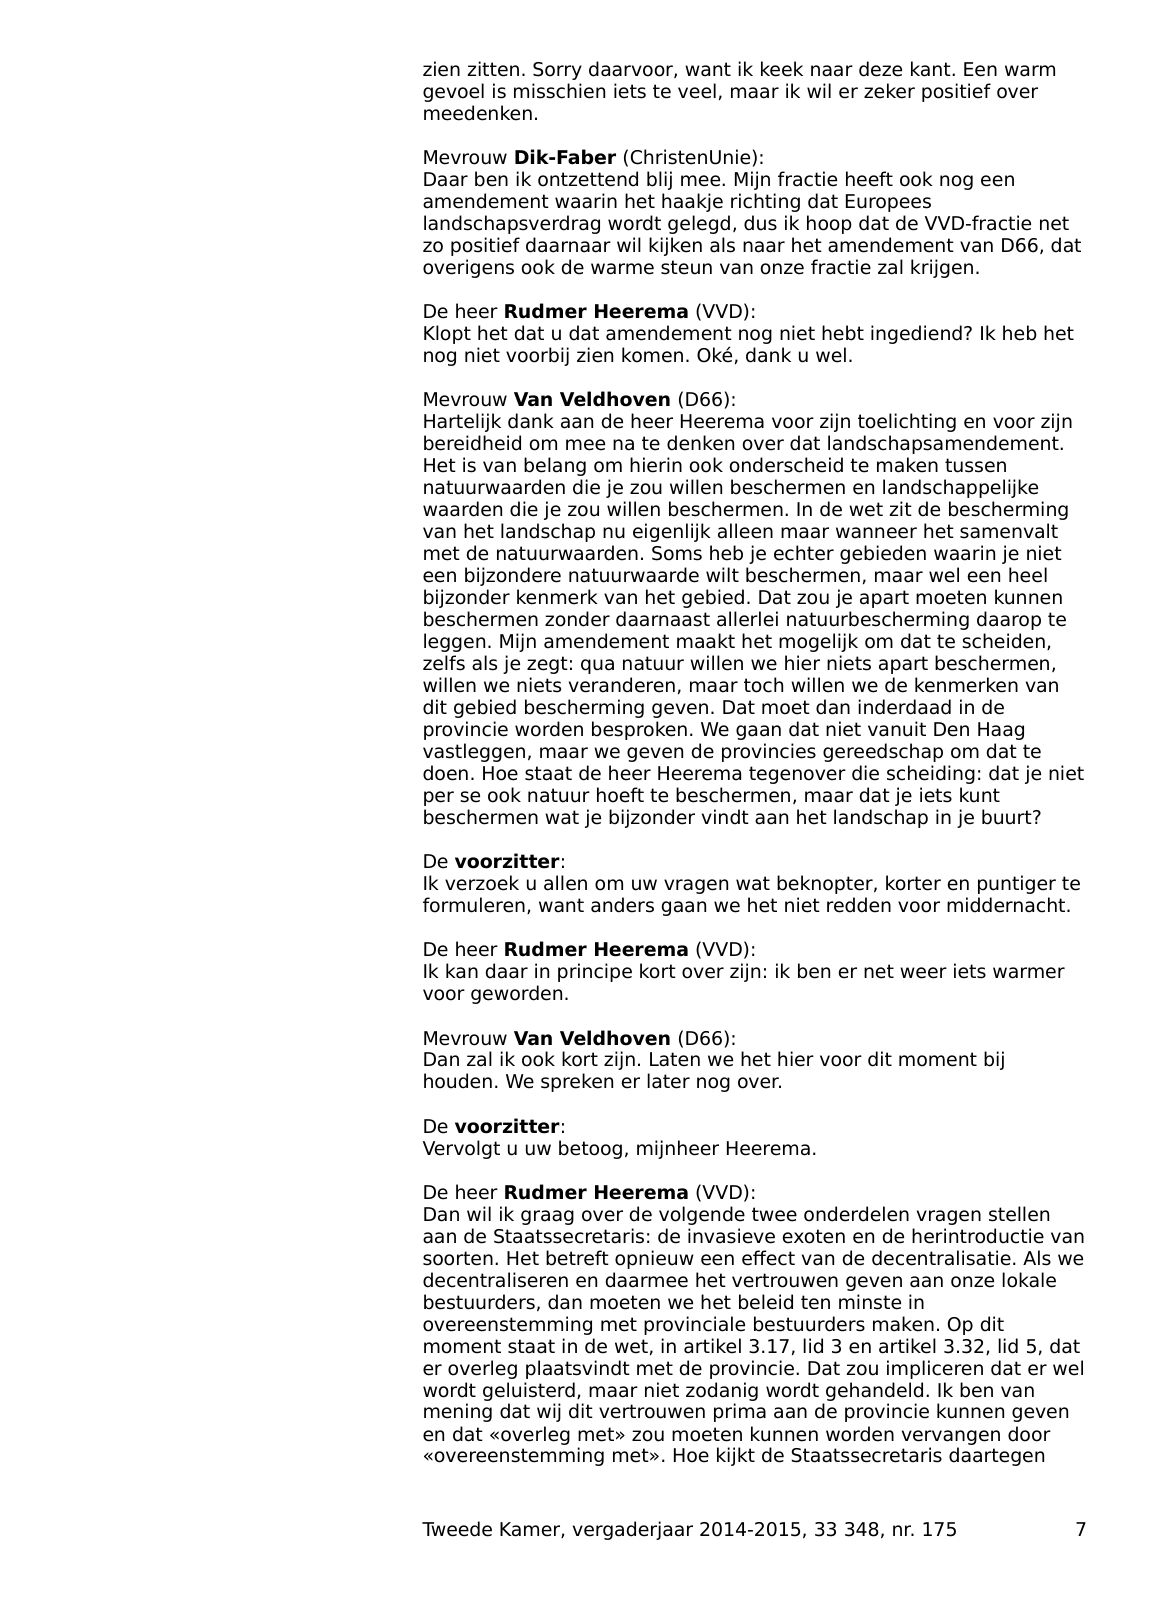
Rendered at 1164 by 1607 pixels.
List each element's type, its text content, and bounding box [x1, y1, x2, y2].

text zien zitten. Sorry daarvoor, want ik keek naar deze kant. Een warm gevoel is misschien iets te veel, maar ik wil er zeker positief over meedenken. [422, 59, 1087, 125]
text Dan wil ik graag over de volgende twee onderdelen vragen stellen aan de Staatssecretaris: de invasieve exoten en de herintroductie van soorten. Het betreft opnieuw een effect van de decentralisatie. Als we decentraliseren en daarmee het vertrouwen geven aan onze lokale bestuurders, dan moeten we het beleid ten minste in overeenstemming met provinciale bestuurders maken. Op dit moment staat in de wet, in artikel 3.17, lid 3 en artikel 3.32, lid 5, dat er overleg plaatsvindt met de provincie. Dat zou impliceren dat er wel wordt geluisterd, maar niet zodanig wordt gehandeld. Ik ben van mening dat wij dit vertrouwen prima aan de provincie kunnen geven en dat «overleg met» zou moeten kunnen worden vervangen door «overeenstemming met». Hoe kijkt de Staatssecretaris daartegen [422, 1204, 1087, 1467]
text De heer Rudmer Heerema (VVD): [422, 1182, 1087, 1204]
text Vervolgt u uw betoog, mijnheer Heerema. [422, 1137, 1087, 1159]
text De heer Rudmer Heerema (VVD): [422, 939, 1087, 961]
text Daar ben ik ontzettend blij mee. Mijn fractie heeft ook nog een amendement waarin het haakje richting dat Europees landschapsverdrag wordt gelegd, dus ik hoop dat de VVD-fractie net zo positief daarnaar wil kijken als naar het amendement van D66, dat overigens ook de warme steun van onze fractie zal krijgen. [422, 169, 1087, 279]
text Ik verzoek u allen om uw vragen wat beknopter, korter en puntiger te formuleren, want anders gaan we het niet redden voor middernacht. [422, 873, 1087, 917]
text Klopt het dat u dat amendement nog niet hebt ingediend? Ik heb het nog niet voorbij zien komen. Oké, dank u wel. [422, 323, 1087, 367]
text Mevrouw Dik-Faber (ChristenUnie): [422, 147, 1087, 169]
text Ik kan daar in principe kort over zijn: ik ben er net weer iets warmer voor geworden. [422, 961, 1087, 1005]
text Dan zal ik ook kort zijn. Laten we het hier voor dit moment bij houden. We spreken er later nog over. [422, 1049, 1087, 1093]
text Mevrouw Van Veldhoven (D66): [422, 389, 1087, 411]
text De voorzitter: [422, 851, 1087, 873]
text Hartelijk dank aan de heer Heerema voor zijn toelichting en voor zijn bereidheid om mee na te denken over dat landschapsamendement. Het is van belang om hierin ook onderscheid te maken tussen natuurwaarden die je zou willen beschermen en landschappelijke waarden die je zou willen beschermen. In de wet zit de bescherming van het landschap nu eigenlijk alleen maar wanneer het samenvalt met de natuurwaarden. Soms heb je echter gebieden waarin je niet een bijzondere natuurwaarde wilt beschermen, maar wel een heel bijzonder kenmerk van het gebied. Dat zou je apart moeten kunnen beschermen zonder daarnaast allerlei natuurbescherming daarop te leggen. Mijn amendement maakt het mogelijk om dat te scheiden, zelfs als je zegt: qua natuur willen we hier niets apart beschermen, willen we niets veranderen, maar toch willen we de kenmerken van dit gebied bescherming geven. Dat moet dan inderdaad in de provincie worden besproken. We gaan dat niet vanuit Den Haag vastleggen, maar we geven de provincies gereedschap om dat te doen. Hoe staat de heer Heerema tegenover die scheiding: dat je niet per se ook natuur hoeft te beschermen, maar dat je iets kunt beschermen wat je bijzonder vindt aan het landschap in je buurt? [422, 411, 1087, 829]
text De heer Rudmer Heerema (VVD): [422, 301, 1087, 323]
text Mevrouw Van Veldhoven (D66): [422, 1027, 1087, 1049]
text De voorzitter: [422, 1116, 1087, 1137]
